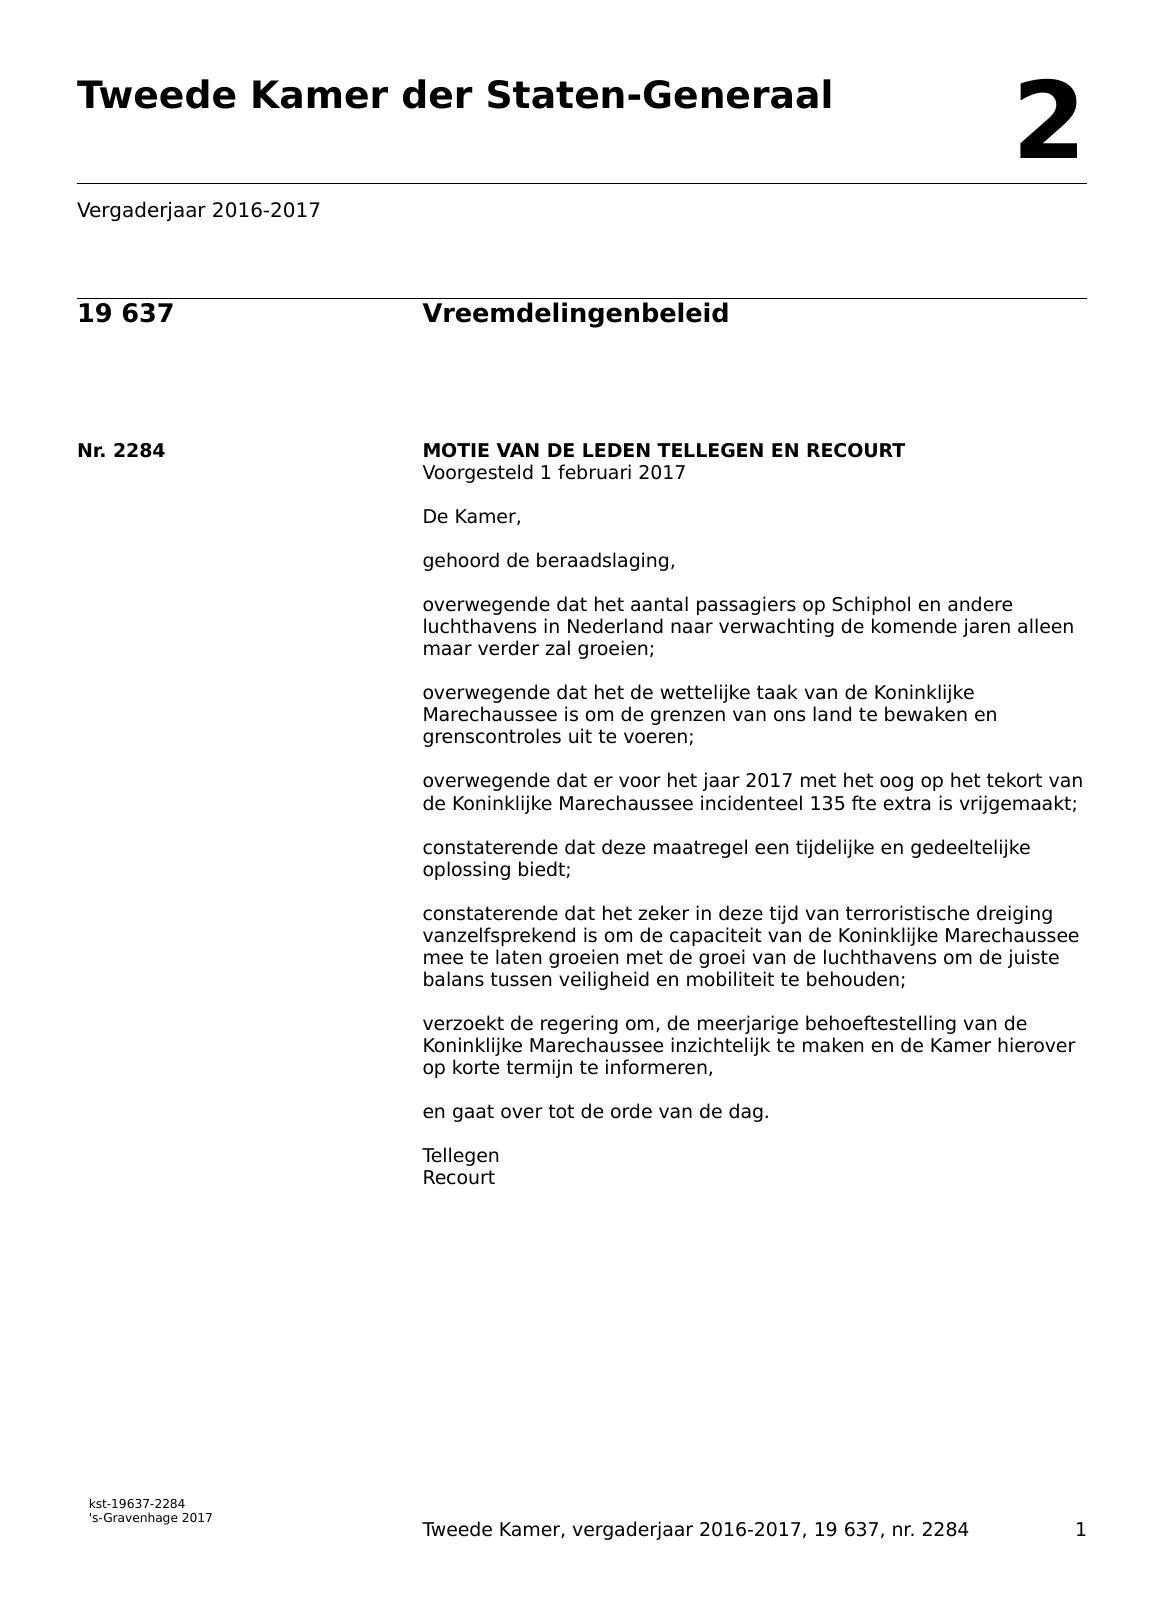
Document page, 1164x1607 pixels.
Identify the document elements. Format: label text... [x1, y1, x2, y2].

text overwegende dat het aantal passagiers op Schiphol en andere luchthavens in Nederland naar verwachting de komende jaren alleen maar verder zal groeien; [422, 594, 1087, 660]
text overwegende dat er voor het jaar 2017 met het oog op het tekort van de Koninklijke Marechaussee incidenteel 135 fte extra is vrijgemaakt; [422, 770, 1087, 814]
table_cell Vergaderjaar 2016-2017 [77, 184, 1087, 298]
text Tellegen [422, 1145, 1087, 1167]
text overwegende dat het de wettelijke taak van de Koninklijke Marechaussee is om de grenzen van ons land te bewaken en grenscontroles uit te voeren; [422, 682, 1087, 748]
text De Kamer, [422, 506, 1087, 528]
text constaterende dat deze maatregel een tijdelijke en gedeeltelijke oplossing biedt; [422, 837, 1087, 881]
subtitle 19 637 Vreemdelingenbeleid [77, 299, 1087, 329]
text kst-19637-2284 [88, 1497, 323, 1511]
text Recourt [422, 1167, 1087, 1189]
text Voorgesteld 1 februari 2017 [422, 462, 1087, 484]
text en gaat over tot de orde van de dag. [422, 1101, 1087, 1123]
text verzoekt de regering om, de meerjarige behoeftestelling van de Koninklijke Marechaussee inzichtelijk te maken en de Kamer hierover op korte termijn te informeren, [422, 1013, 1087, 1079]
text 's-Gravenhage 2017 [88, 1511, 323, 1525]
text gehoord de beraadslaging, [422, 550, 1087, 572]
text constaterende dat het zeker in deze tijd van terroristische dreiging vanzelfsprekend is om de capaciteit van de Koninklijke Marechaussee mee te laten groeien met de groei van de luchthavens om de juiste balans tussen veiligheid en mobiliteit te behouden; [422, 903, 1087, 991]
table_header 2 [886, 59, 1087, 183]
table_header Tweede Kamer der Staten-Generaal [77, 59, 886, 183]
subtitle Nr. 2284 MOTIE VAN DE LEDEN TELLEGEN EN RECOURT [77, 440, 1087, 462]
